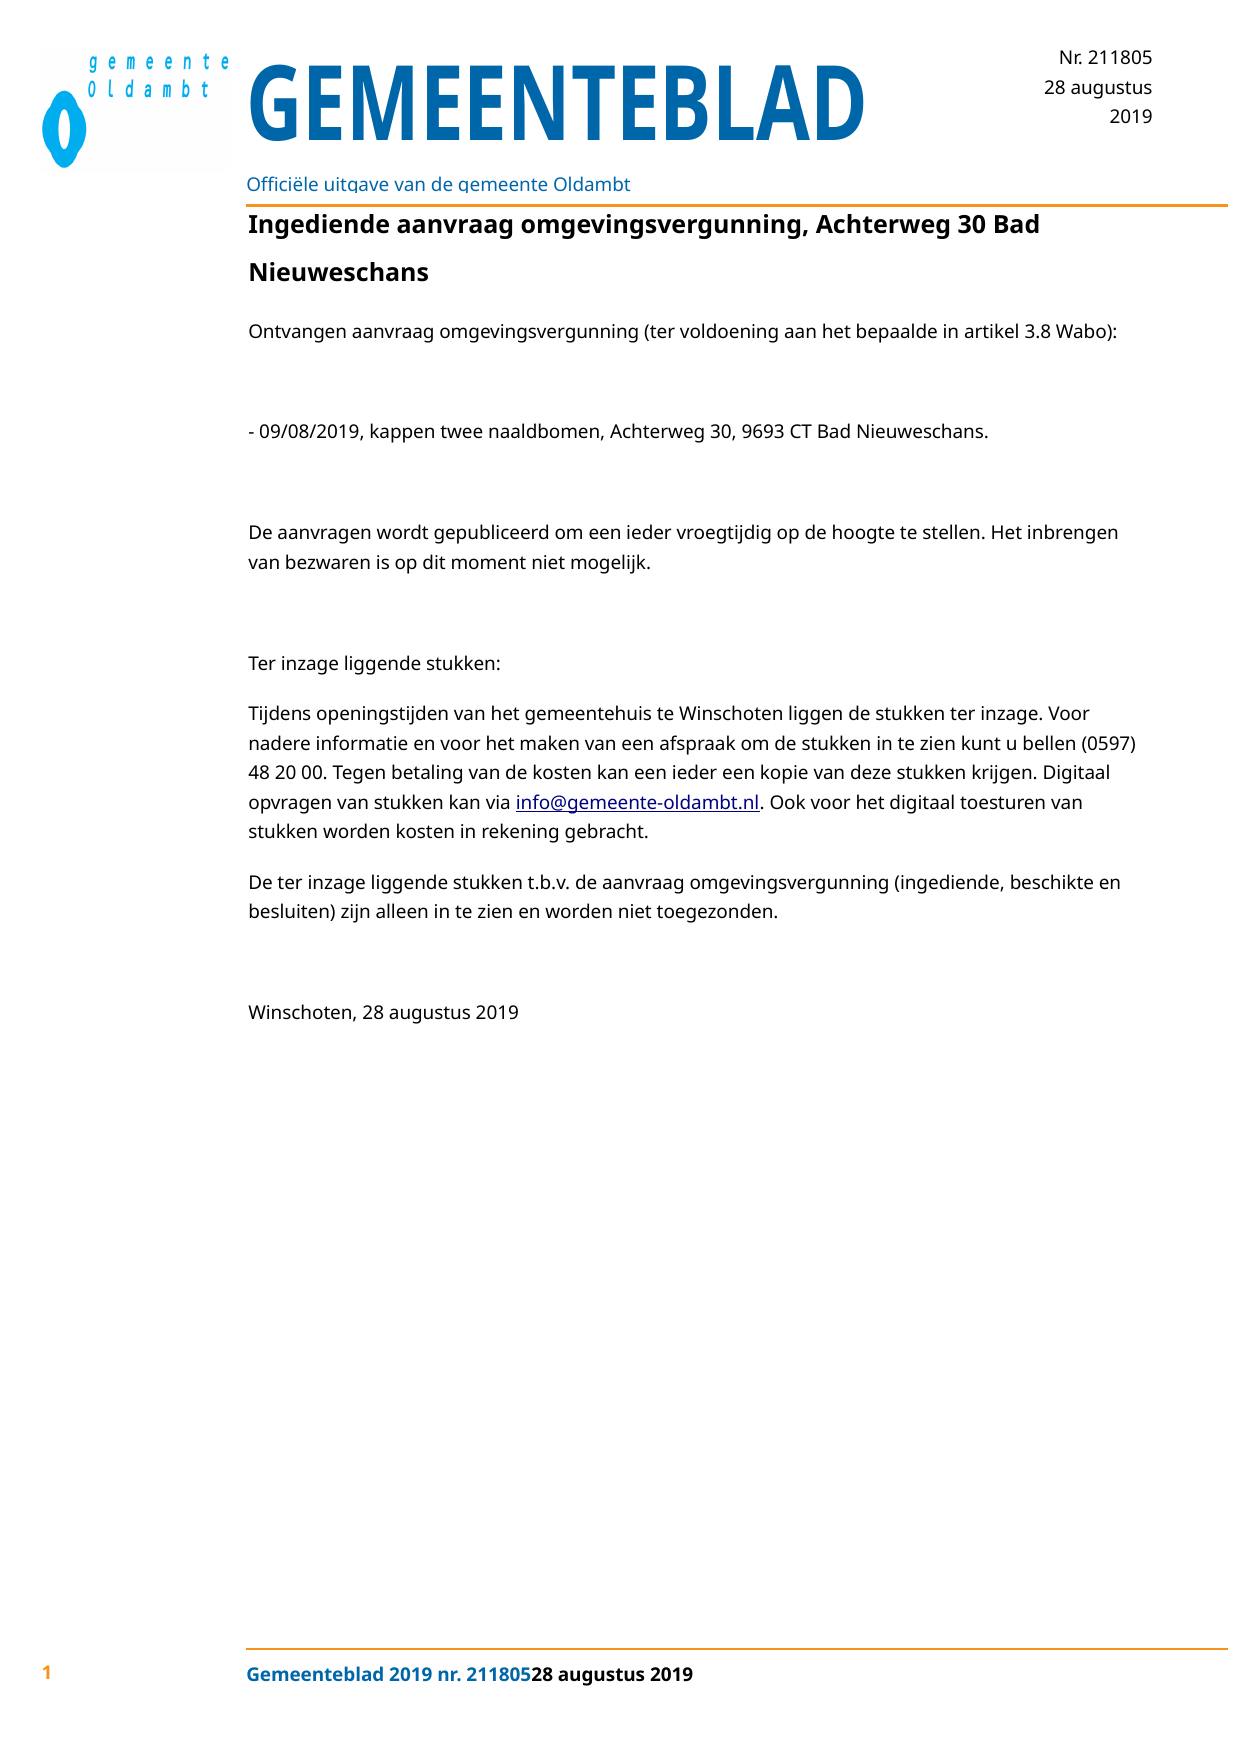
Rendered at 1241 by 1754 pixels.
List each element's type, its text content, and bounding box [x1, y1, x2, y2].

text Ingediende aanvraag omgevingsvergunning, Achterweg 30 Bad Nieuweschans [248, 207, 1152, 288]
text De aanvragen wordt gepubliceerd om een ieder vroegtijdig op de hoogte te stellen. Het inbrengen van bezwaren is op dit moment niet mogelijk. [248, 519, 1152, 575]
text Ontvangen aanvraag omgevingsvergunning (ter voldoening aan het bepaalde in artikel 3.8 Wabo): [248, 318, 1152, 344]
text De ter inzage liggende stukken t.b.v. de aanvraag omgevingsvergunning (ingediende, beschikte en besluiten) zijn alleen in te zien en worden niet toegezonden. [248, 869, 1152, 924]
text - 09/08/2019, kappen twee naaldbomen, Achterweg 30, 9693 CT Bad Nieuweschans. [248, 419, 1152, 444]
text Tijdens openingstijden van het gemeentehuis te Winschoten liggen de stukken ter inzage. Voor nadere informatie en voor het maken van een afspraak om de stukken in te zien kunt u bellen (0597) 48 20 00. Tegen betaling van de kosten kan een ieder een kopie van deze stukken krijgen. Digitaal opvragen van stukken kan via info@gemeente-oldambt.nl. Ook voor het digitaal toesturen van stukken worden kosten in rekening gebracht. [248, 700, 1152, 844]
text Ter inzage liggende stukken: [248, 650, 1152, 676]
picture [41, 47, 231, 172]
text Winschoten, 28 augustus 2019 [248, 999, 1152, 1025]
